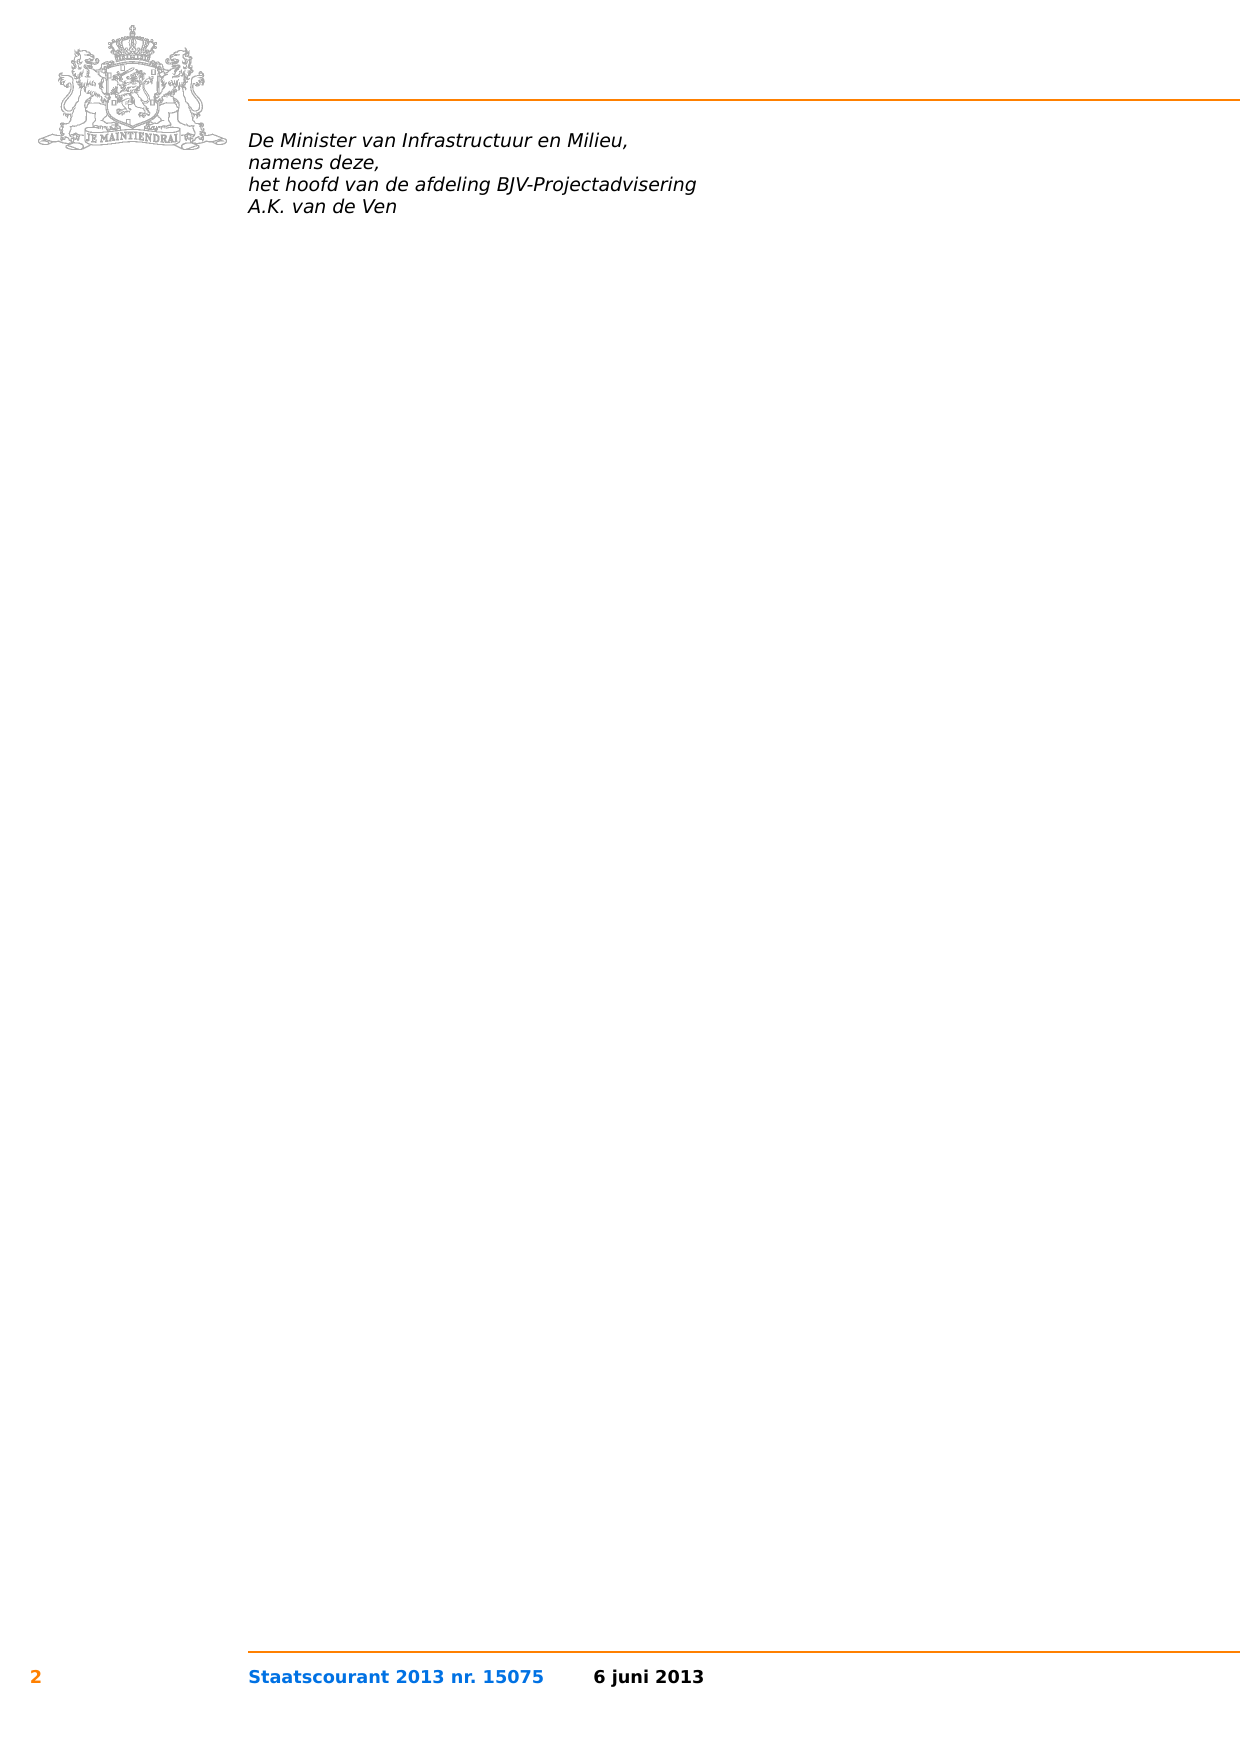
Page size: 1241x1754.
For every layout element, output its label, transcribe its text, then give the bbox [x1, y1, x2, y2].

text De Minister van Infrastructuur en Milieu, namens deze, het hoofd van de afdeling BJV-Projectadvisering A.K. van de Ven [248, 130, 1163, 218]
picture [38, 25, 227, 150]
